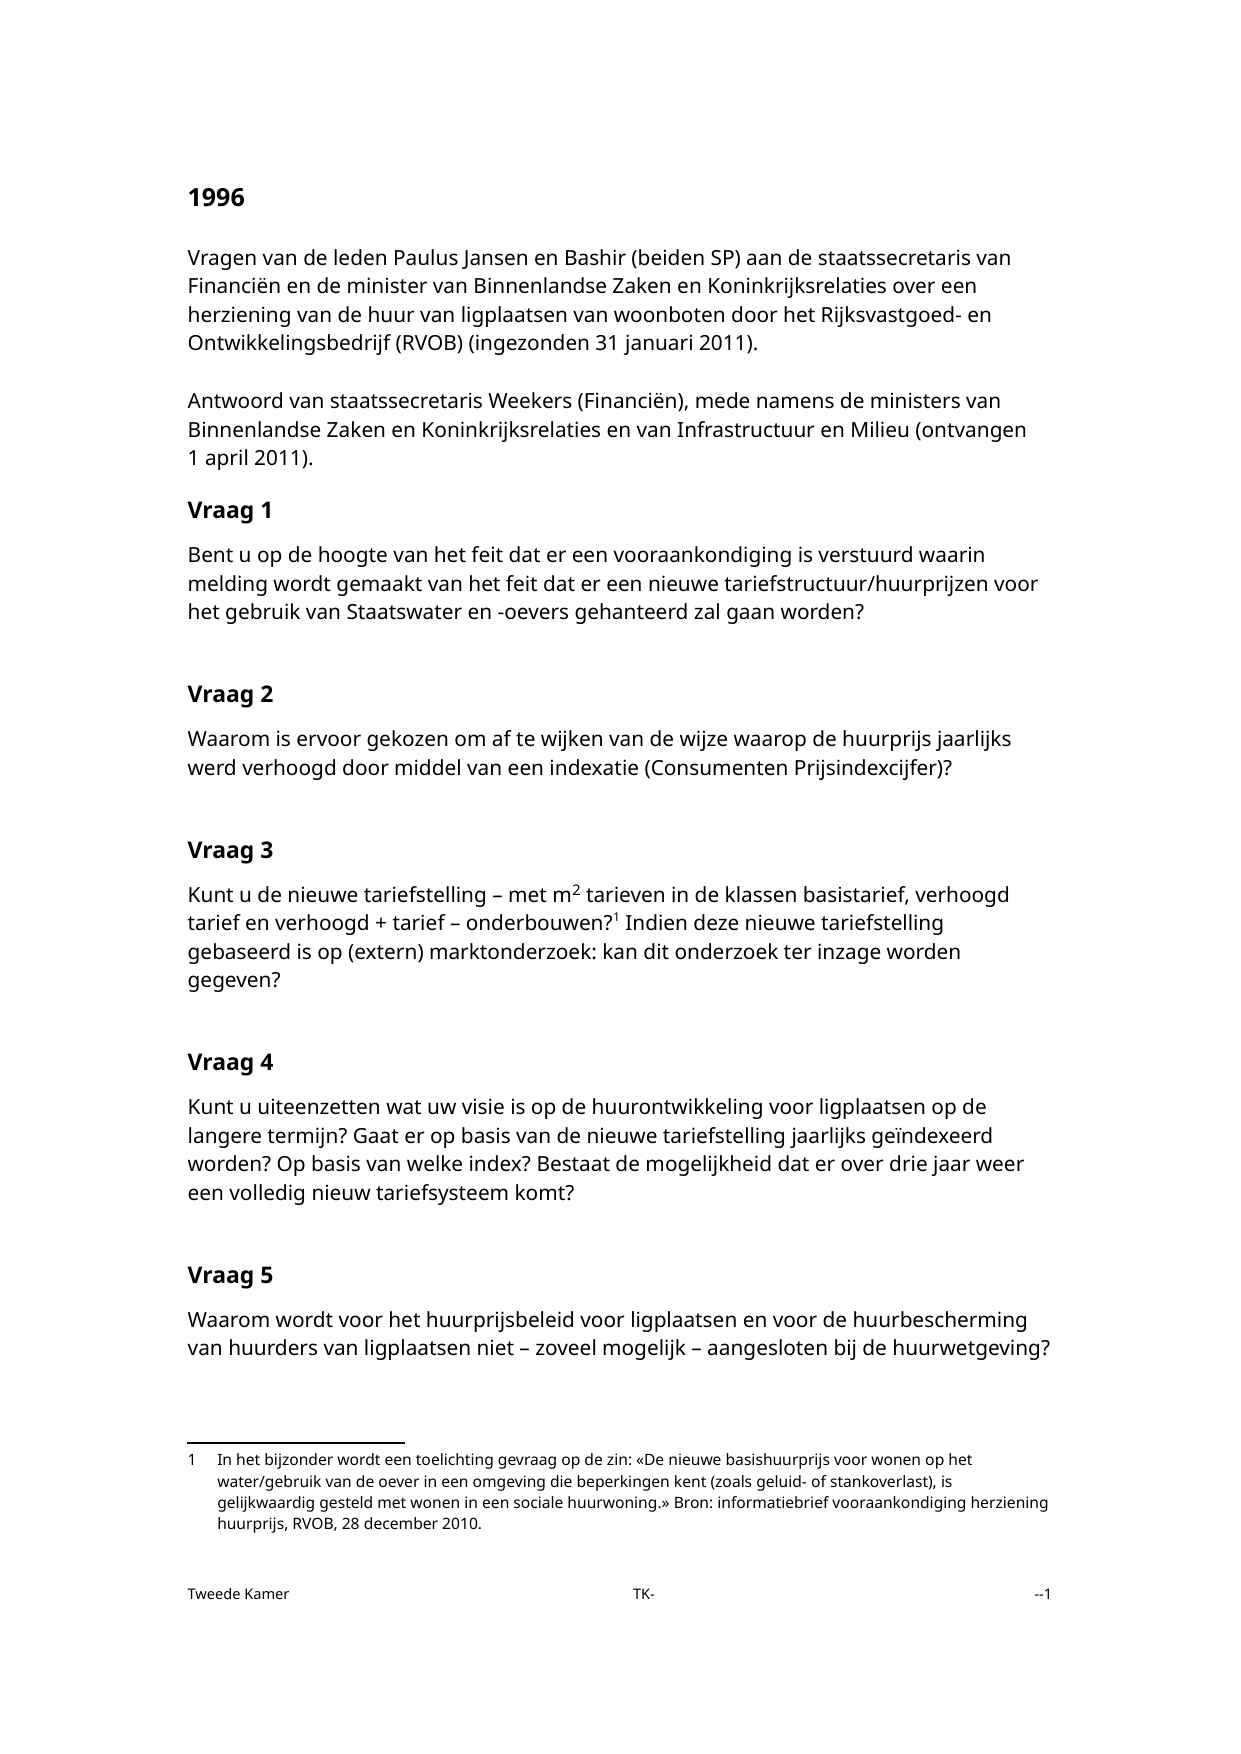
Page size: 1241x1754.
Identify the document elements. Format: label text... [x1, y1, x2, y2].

text Waarom wordt voor het huurprijsbeleid voor ligplaatsen en voor de huurbescherming van huurders van ligplaatsen niet – zoveel mogelijk – aangesloten bij de huurwetgeving? [187, 1305, 1053, 1362]
subtitle Vraag 1 [187, 494, 1053, 525]
text Antwoord van staatssecretaris Weekers (Financiën), mede namens de ministers van Binnenlandse Zaken en Koninkrijksrelaties en van Infrastructuur en Milieu (ontvangen 1 april 2011). [187, 386, 1053, 472]
text In het bijzonder wordt een toelichting gevraag op de zin: «De nieuwe basishuurprijs voor wonen op het water/gebruik van de oever in een omgeving die beperkingen kent (zoals geluid- of stankoverlast), is gelijkwaardig gesteld met wonen in een sociale huurwoning.» Bron: informatiebrief vooraankondiging herziening huurprijs, RVOB, 28 december 2010. [187, 1392, 1053, 1534]
text Vragen van de leden Paulus Jansen en Bashir (beiden SP) aan de staatssecretaris van Financiën en de minister van Binnenlandse Zaken en Koninkrijksrelaties over een herziening van de huur van ligplaatsen van woonboten door het Rijksvastgoed- en Ontwikkelingsbedrijf (RVOB) (ingezonden 31 januari 2011). [187, 243, 1053, 357]
text Bent u op de hoogte van het feit dat er een vooraankondiging is verstuurd waarin melding wordt gemaakt van het feit dat er een nieuwe tariefstructuur/huurprijzen voor het gebruik van Staatswater en -oevers gehanteerd zal gaan worden? [187, 540, 1053, 626]
text Waarom is ervoor gekozen om af te wijken van de wijze waarop de huurprijs jaarlijks werd verhoogd door middel van een indexatie (Consumenten Prijsindexcijfer)? [187, 724, 1053, 781]
text Kunt u uiteenzetten wat uw visie is op de huurontwikkeling voor ligplaatsen op de langere termijn? Gaat er op basis van de nieuwe tariefstelling jaarlijks geïndexeerd worden? Op basis van welke index? Bestaat de mogelijkheid dat er over drie jaar weer een volledig nieuw tariefsysteem komt? [187, 1092, 1053, 1206]
text 1996 [187, 179, 1053, 213]
subtitle Vraag 5 [187, 1259, 1053, 1290]
subtitle Vraag 3 [187, 834, 1053, 865]
subtitle Vraag 2 [187, 678, 1053, 709]
text Kunt u de nieuwe tariefstelling – met m2 tarieven in de klassen basistarief, verhoogd tarief en verhoogd + tarief – onderbouwen? Indien deze nieuwe tariefstelling gebaseerd is op (extern) marktonderzoek: kan dit onderzoek ter inzage worden gegeven? [187, 880, 1053, 994]
subtitle Vraag 4 [187, 1046, 1053, 1077]
